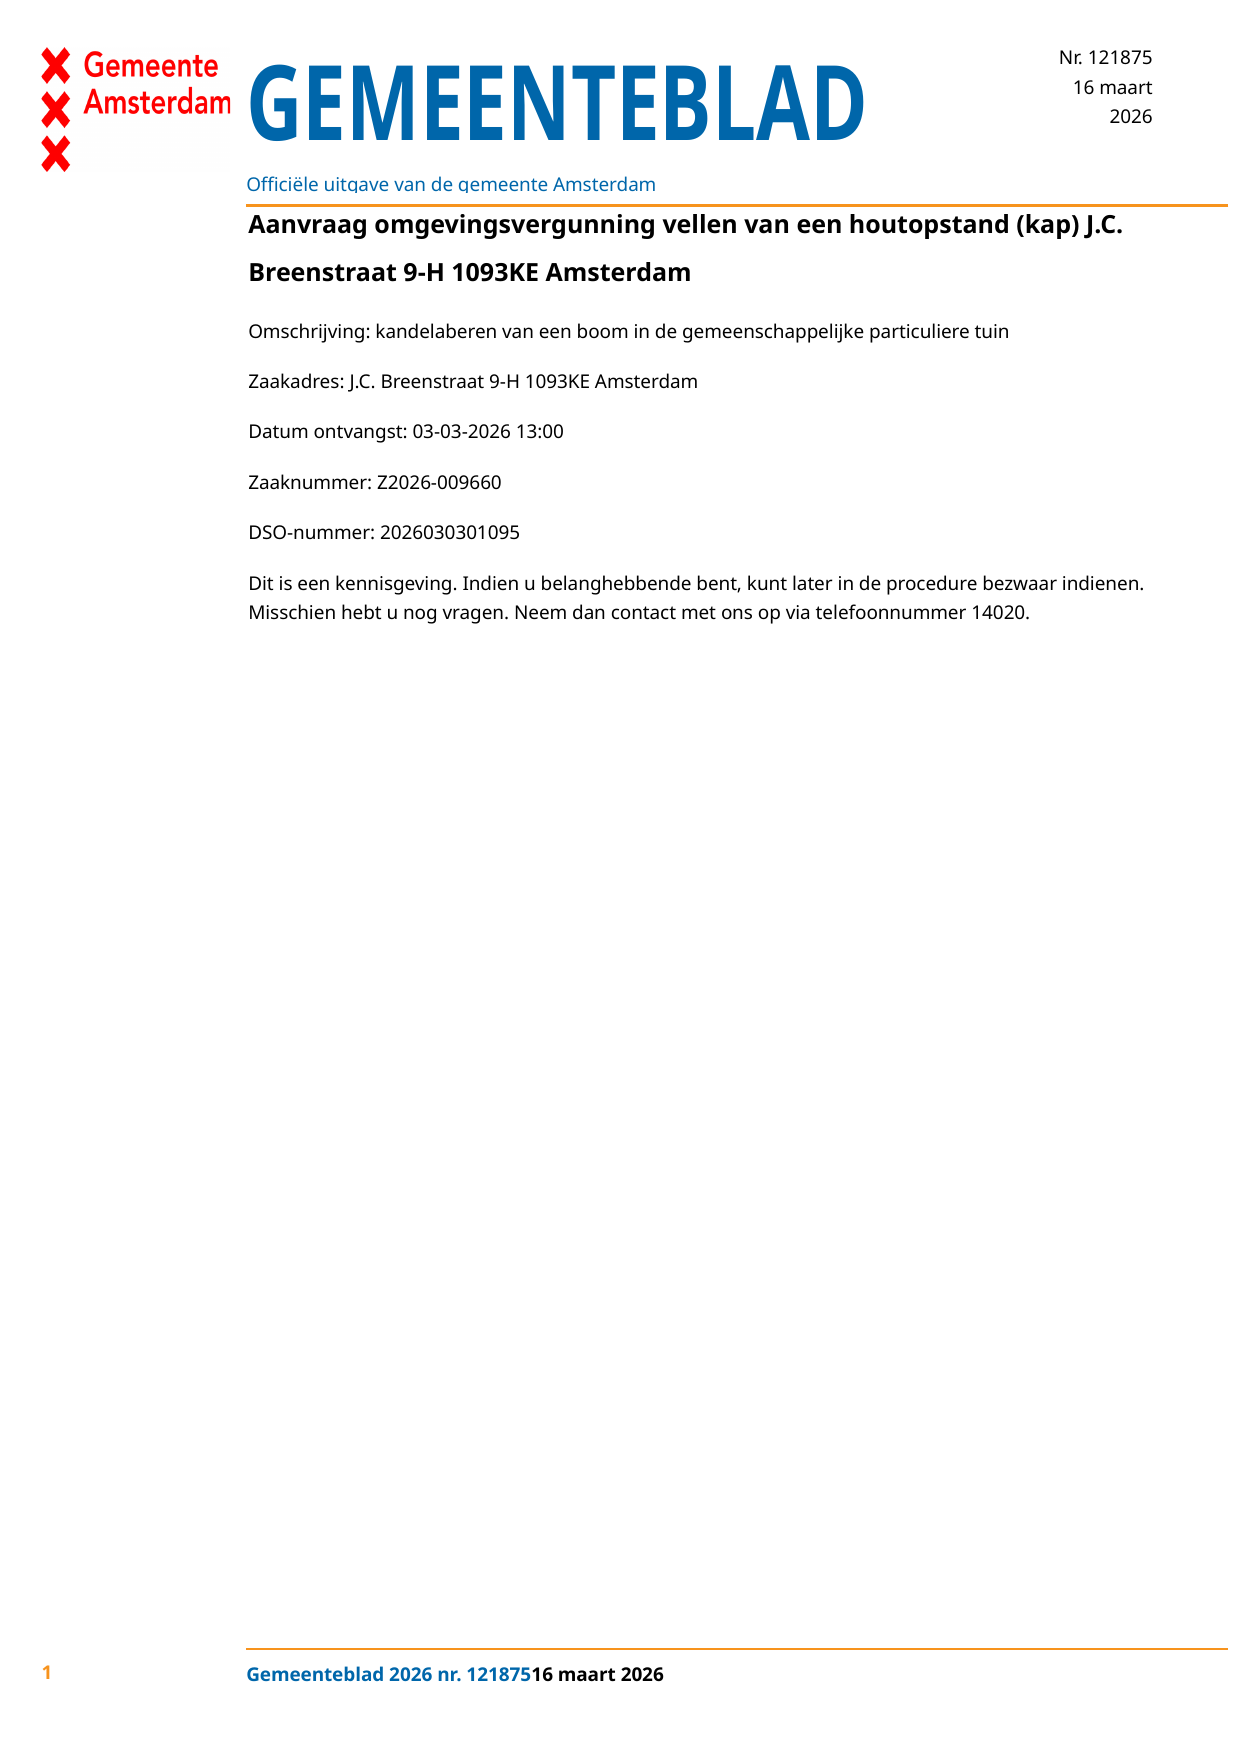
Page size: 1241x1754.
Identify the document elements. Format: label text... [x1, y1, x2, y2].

text Zaakadres: J.C. Breenstraat 9-H 1093KE Amsterdam [248, 368, 1152, 394]
text Aanvraag omgevingsvergunning vellen van een houtopstand (kap) J.C. Breenstraat 9-H 1093KE Amsterdam [248, 207, 1152, 288]
text Omschrijving: kandelaberen van een boom in de gemeenschappelijke particuliere tuin [248, 318, 1152, 344]
text Dit is een kennisgeving. Indien u belanghebbende bent, kunt later in de procedure bezwaar indienen. Misschien hebt u nog vragen. Neem dan contact met ons op via telefoonnummer 14020. [248, 570, 1152, 625]
text Datum ontvangst: 03-03-2026 13:00 [248, 419, 1152, 444]
picture [41, 47, 231, 172]
text Zaaknummer: Z2026-009660 [248, 469, 1152, 495]
text DSO-nummer: 2026030301095 [248, 519, 1152, 545]
